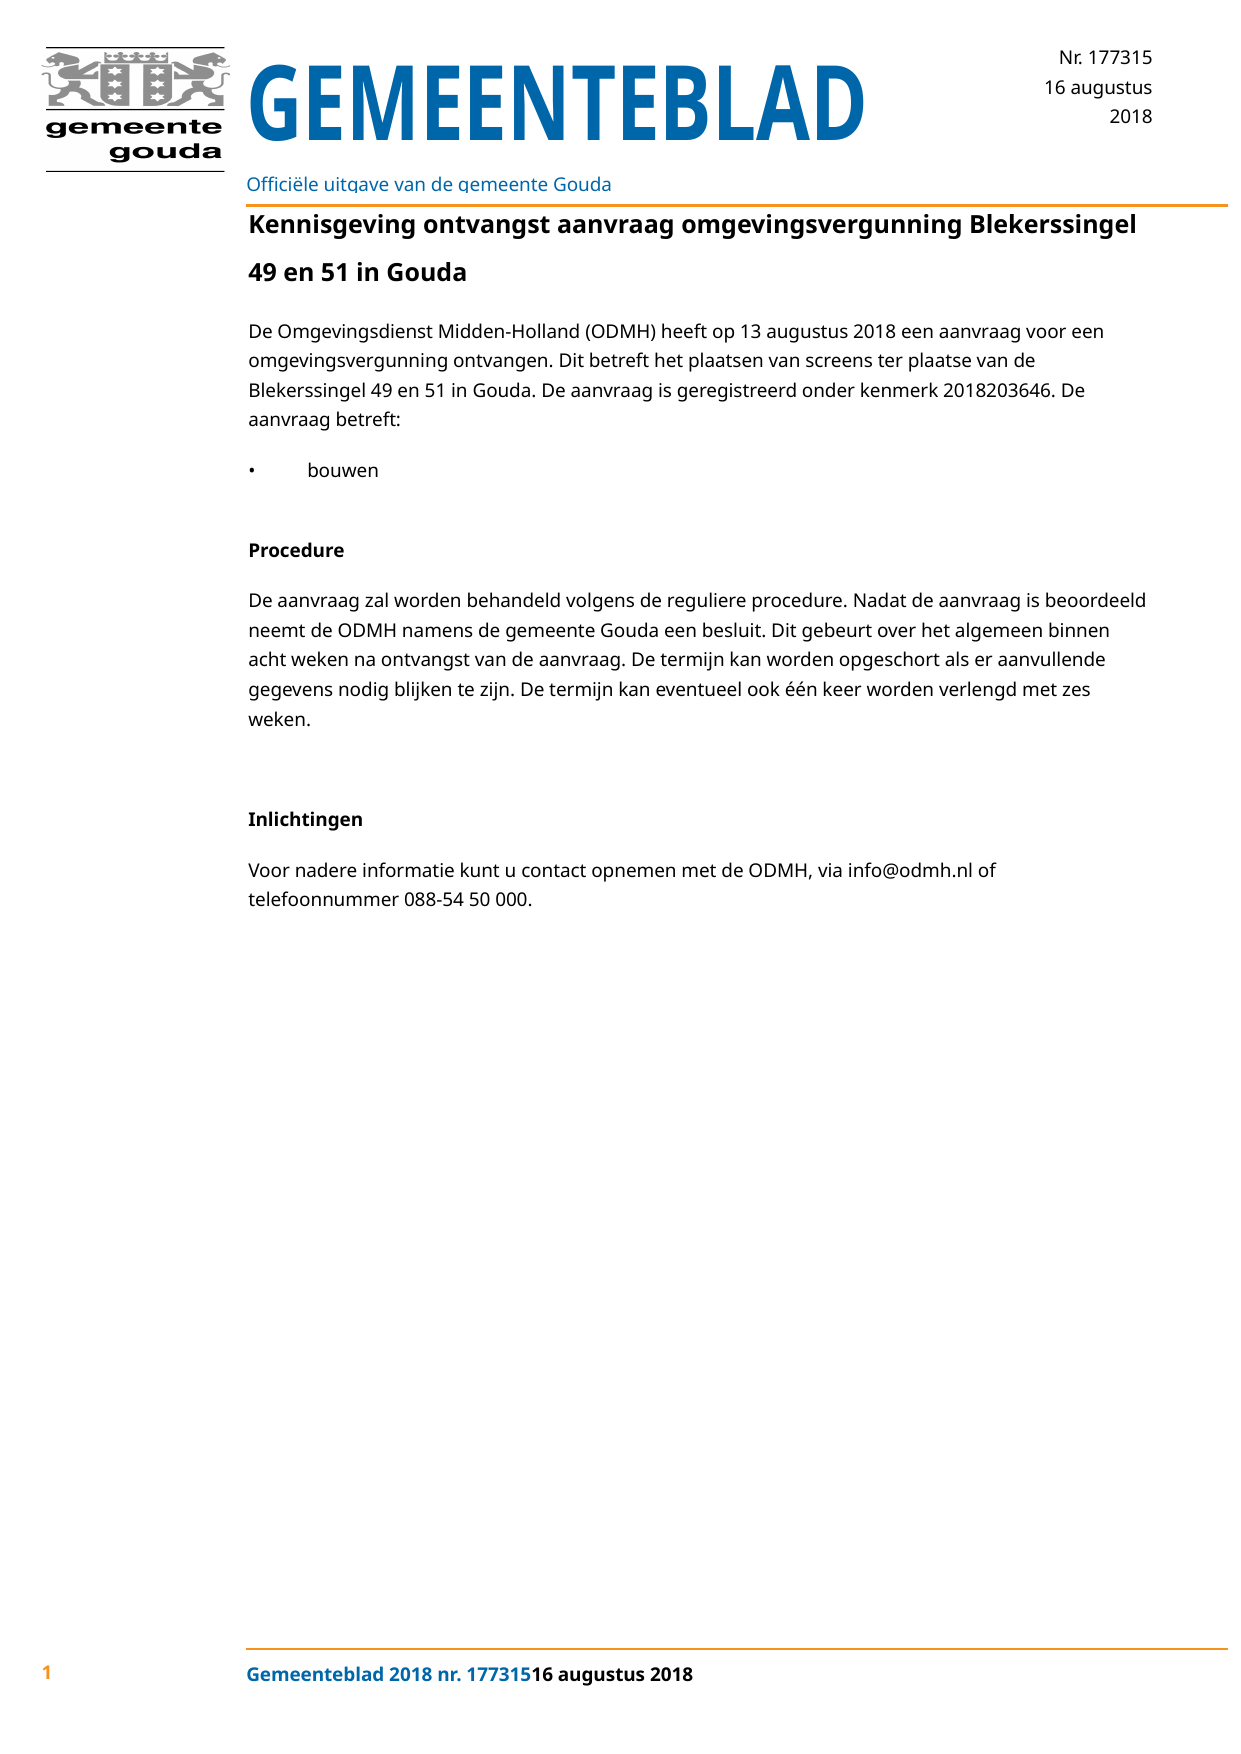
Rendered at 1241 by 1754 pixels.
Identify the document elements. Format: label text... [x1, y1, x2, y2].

text De aanvraag zal worden behandeld volgens de reguliere procedure. Nadat de aanvraag is beoordeeld neemt de ODMH namens de gemeente Gouda een besluit. Dit gebeurt over het algemeen binnen acht weken na ontvangst van de aanvraag. De termijn kan worden opgeschort als er aanvullende gegevens nodig blijken te zijn. De termijn kan eventueel ook één keer worden verlengd met zes weken. [248, 587, 1152, 732]
picture [41, 47, 231, 172]
text De Omgevingsdienst Midden-Holland (ODMH) heeft op 13 augustus 2018 een aanvraag voor een omgevingsvergunning ontvangen. Dit betreft het plaatsen van screens ter plaatse van de Blekerssingel 49 en 51 in Gouda. De aanvraag is geregistreerd onder kenmerk 2018203646. De aanvraag betreft: [248, 318, 1152, 432]
text Voor nadere informatie kunt u contact opnemen met de ODMH, via info@odmh.nl of telefoonnummer 088-54 50 000. [248, 857, 1152, 912]
list bouwen [248, 457, 1152, 483]
text Inlichtingen [248, 807, 1152, 832]
text Procedure [248, 537, 1152, 563]
text Kennisgeving ontvangst aanvraag omgevingsvergunning Blekerssingel 49 en 51 in Gouda [248, 207, 1152, 288]
